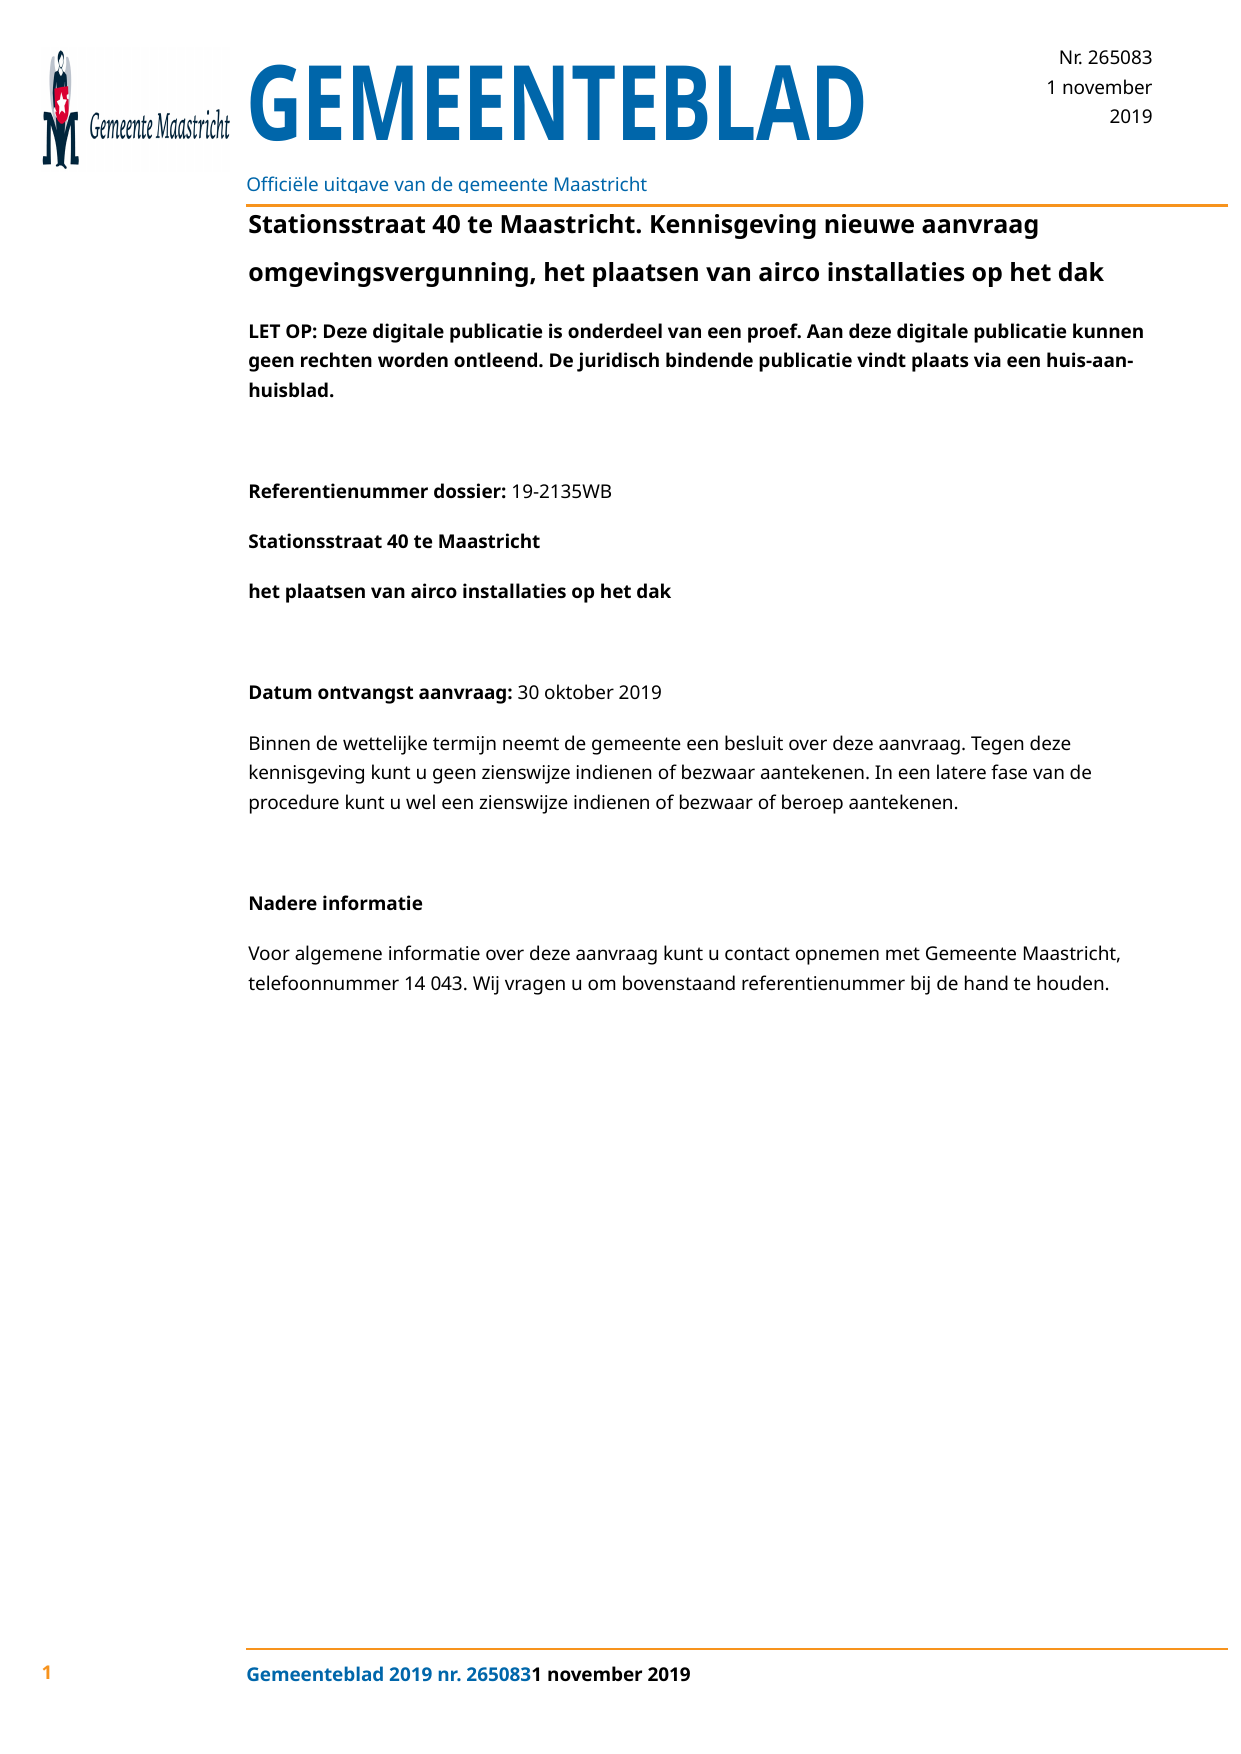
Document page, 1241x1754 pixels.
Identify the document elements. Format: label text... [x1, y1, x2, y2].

text Voor algemene informatie over deze aanvraag kunt u contact opnemen met Gemeente Maastricht, telefoonnummer 14 043. Wij vragen u om bovenstaand referentienummer bij de hand te houden. [248, 940, 1152, 996]
text LET OP: Deze digitale publicatie is onderdeel van een proef. Aan deze digitale publicatie kunnen geen rechten worden ontleend. De juridisch bindende publicatie vindt plaats via een huis-aan-huisblad. [248, 318, 1152, 403]
text Binnen de wettelijke termijn neemt de gemeente een besluit over deze aanvraag. Tegen deze kennisgeving kunt u geen zienswijze indienen of bezwaar aantekenen. In een latere fase van de procedure kunt u wel een zienswijze indienen of bezwaar of beroep aantekenen. [248, 730, 1152, 815]
text Referentienummer dossier: 19-2135WB [248, 478, 1152, 504]
text Stationsstraat 40 te Maastricht [248, 528, 1152, 554]
text Datum ontvangst aanvraag: 30 oktober 2019 [248, 679, 1152, 705]
text Stationsstraat 40 te Maastricht. Kennisgeving nieuwe aanvraag omgevingsvergunning, het plaatsen van airco installaties op het dak [248, 207, 1152, 288]
picture [41, 47, 231, 172]
text Nadere informatie [248, 890, 1152, 916]
text het plaatsen van airco installaties op het dak [248, 579, 1152, 604]
